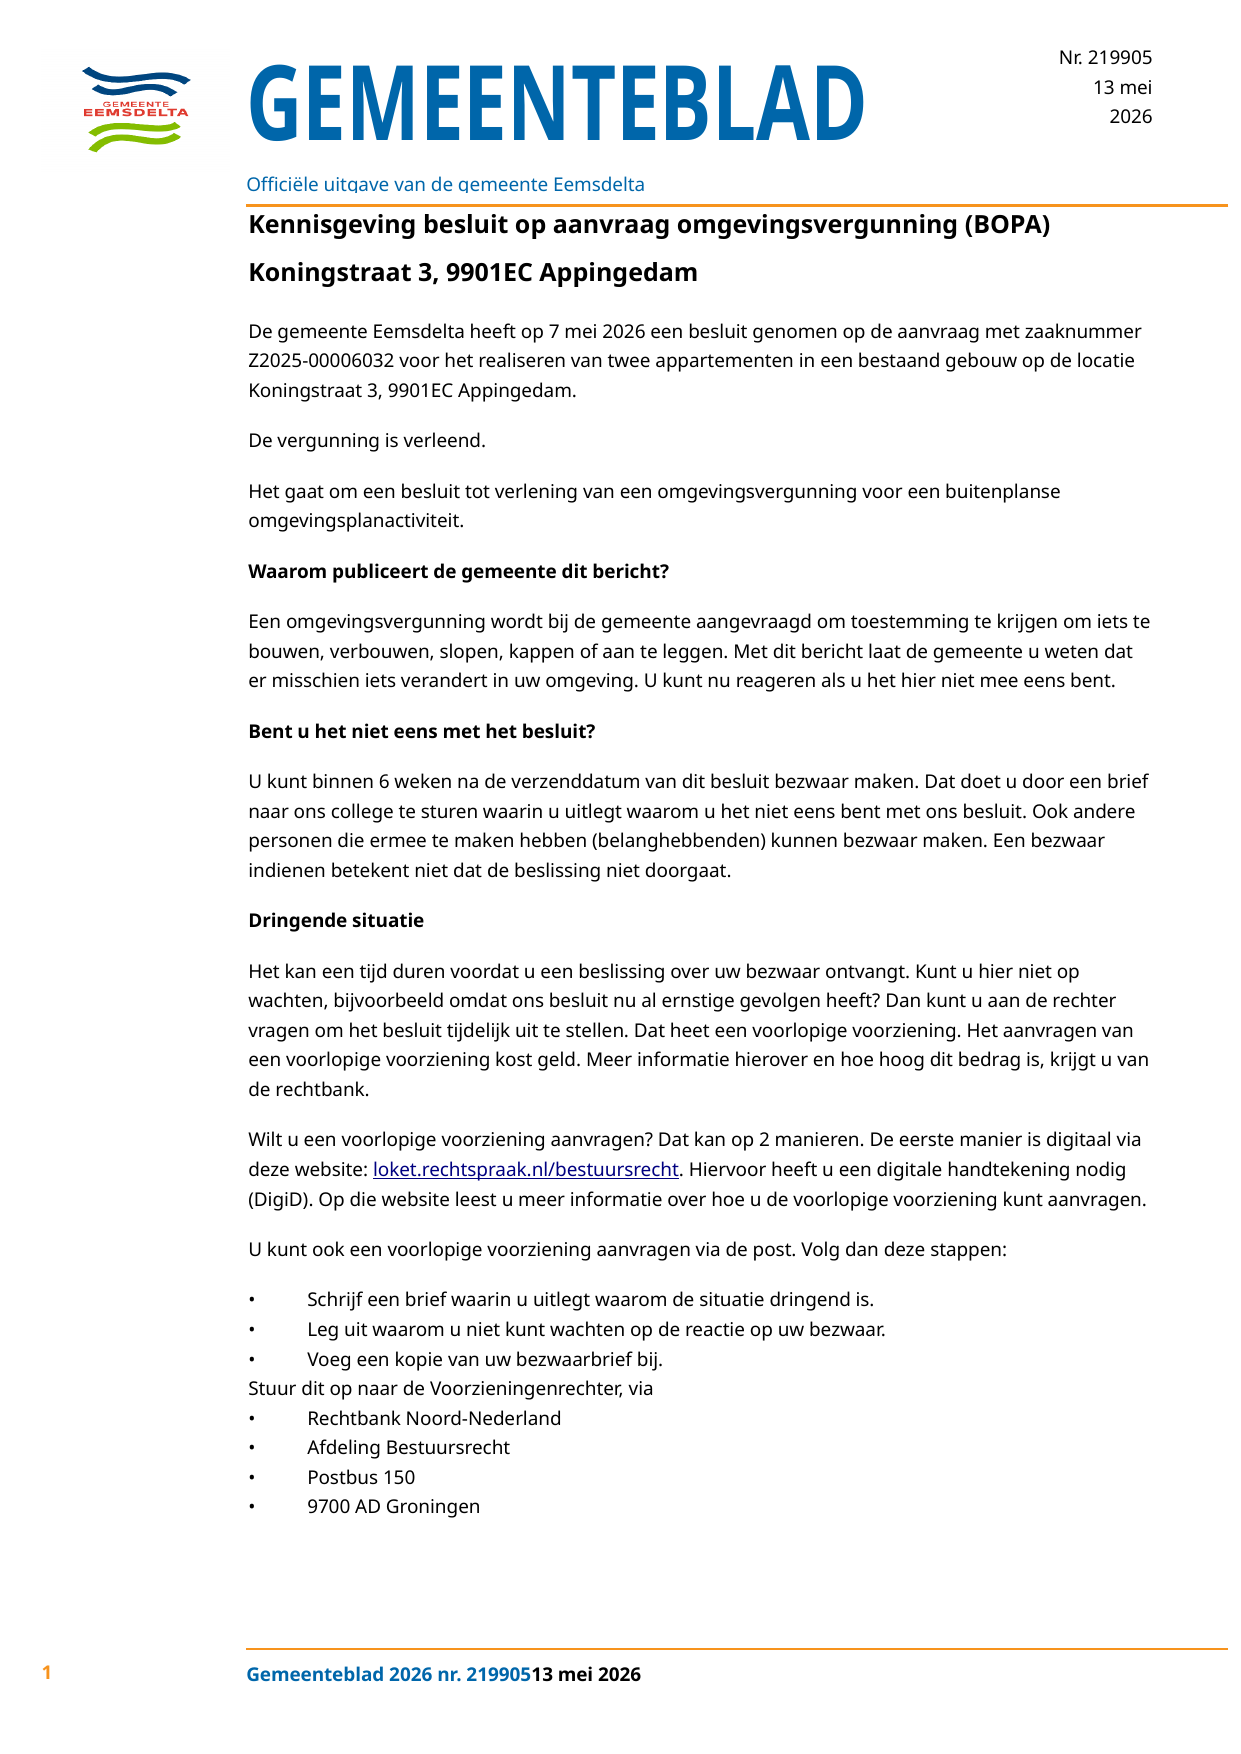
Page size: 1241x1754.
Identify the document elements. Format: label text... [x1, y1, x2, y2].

text Dringende situatie [248, 907, 1152, 933]
list Voeg een kopie van uw bezwaarbrief bij. [248, 1346, 1152, 1372]
text Het gaat om een besluit tot verlening van een omgevingsvergunning voor een buitenplanse omgevingsplanactiviteit. [248, 478, 1152, 533]
text Het kan een tijd duren voordat u een beslissing over uw bezwaar ontvangt. Kunt u hier niet op wachten, bijvoorbeeld omdat ons besluit nu al ernstige gevolgen heeft? Dan kunt u aan de rechter vragen om het besluit tijdelijk uit te stellen. Dat heet een voorlopige voorziening. Het aanvragen van een voorlopige voorziening kost geld. Meer informatie hierover en hoe hoog dit bedrag is, krijgt u van de rechtbank. [248, 958, 1152, 1102]
text Kennisgeving besluit op aanvraag omgevingsvergunning (BOPA) Koningstraat 3, 9901EC Appingedam [248, 207, 1152, 288]
text De gemeente Eemsdelta heeft op 7 mei 2026 een besluit genomen op de aanvraag met zaaknummer Z2025-00006032 voor het realiseren van twee appartementen in een bestaand gebouw op de locatie Koningstraat 3, 9901EC Appingedam. [248, 318, 1152, 403]
list Schrijf een brief waarin u uitlegt waarom de situatie dringend is. [248, 1287, 1152, 1312]
text U kunt binnen 6 weken na de verzenddatum van dit besluit bezwaar maken. Dat doet u door een brief naar ons college te sturen waarin u uitlegt waarom u het niet eens bent met ons besluit. Ook andere personen die ermee te maken hebben (belanghebbenden) kunnen bezwaar maken. Een bezwaar indienen betekent niet dat de beslissing niet doorgaat. [248, 768, 1152, 883]
list Leg uit waarom u niet kunt wachten op de reactie op uw bezwaar. [248, 1316, 1152, 1342]
text Wilt u een voorlopige voorziening aanvragen? Dat kan op 2 manieren. De eerste manier is digitaal via deze website: loket.rechtspraak.nl/bestuursrecht. Hiervoor heeft u een digitale handtekening nodig (DigiD). Op die website leest u meer informatie over hoe u de voorlopige voorziening kunt aanvragen. [248, 1127, 1152, 1212]
text De vergunning is verleend. [248, 427, 1152, 453]
list Afdeling Bestuursrecht [248, 1434, 1152, 1460]
list Rechtbank Noord-Nederland [248, 1405, 1152, 1431]
text Bent u het niet eens met het besluit? [248, 718, 1152, 744]
list Postbus 150 [248, 1464, 1152, 1490]
text U kunt ook een voorlopige voorziening aanvragen via de post. Volg dan deze stappen: [248, 1236, 1152, 1262]
text Een omgevingsvergunning wordt bij de gemeente aangevraagd om toestemming te krijgen om iets te bouwen, verbouwen, slopen, kappen of aan te leggen. Met dit bericht laat de gemeente u weten dat er misschien iets verandert in uw omgeving. U kunt nu reageren als u het hier niet mee eens bent. [248, 608, 1152, 693]
list 9700 AD Groningen [248, 1494, 1152, 1519]
text Waarom publiceert de gemeente dit bericht? [248, 558, 1152, 584]
picture [41, 47, 231, 172]
text Stuur dit op naar de Voorzieningenrechter, via [248, 1375, 1152, 1401]
